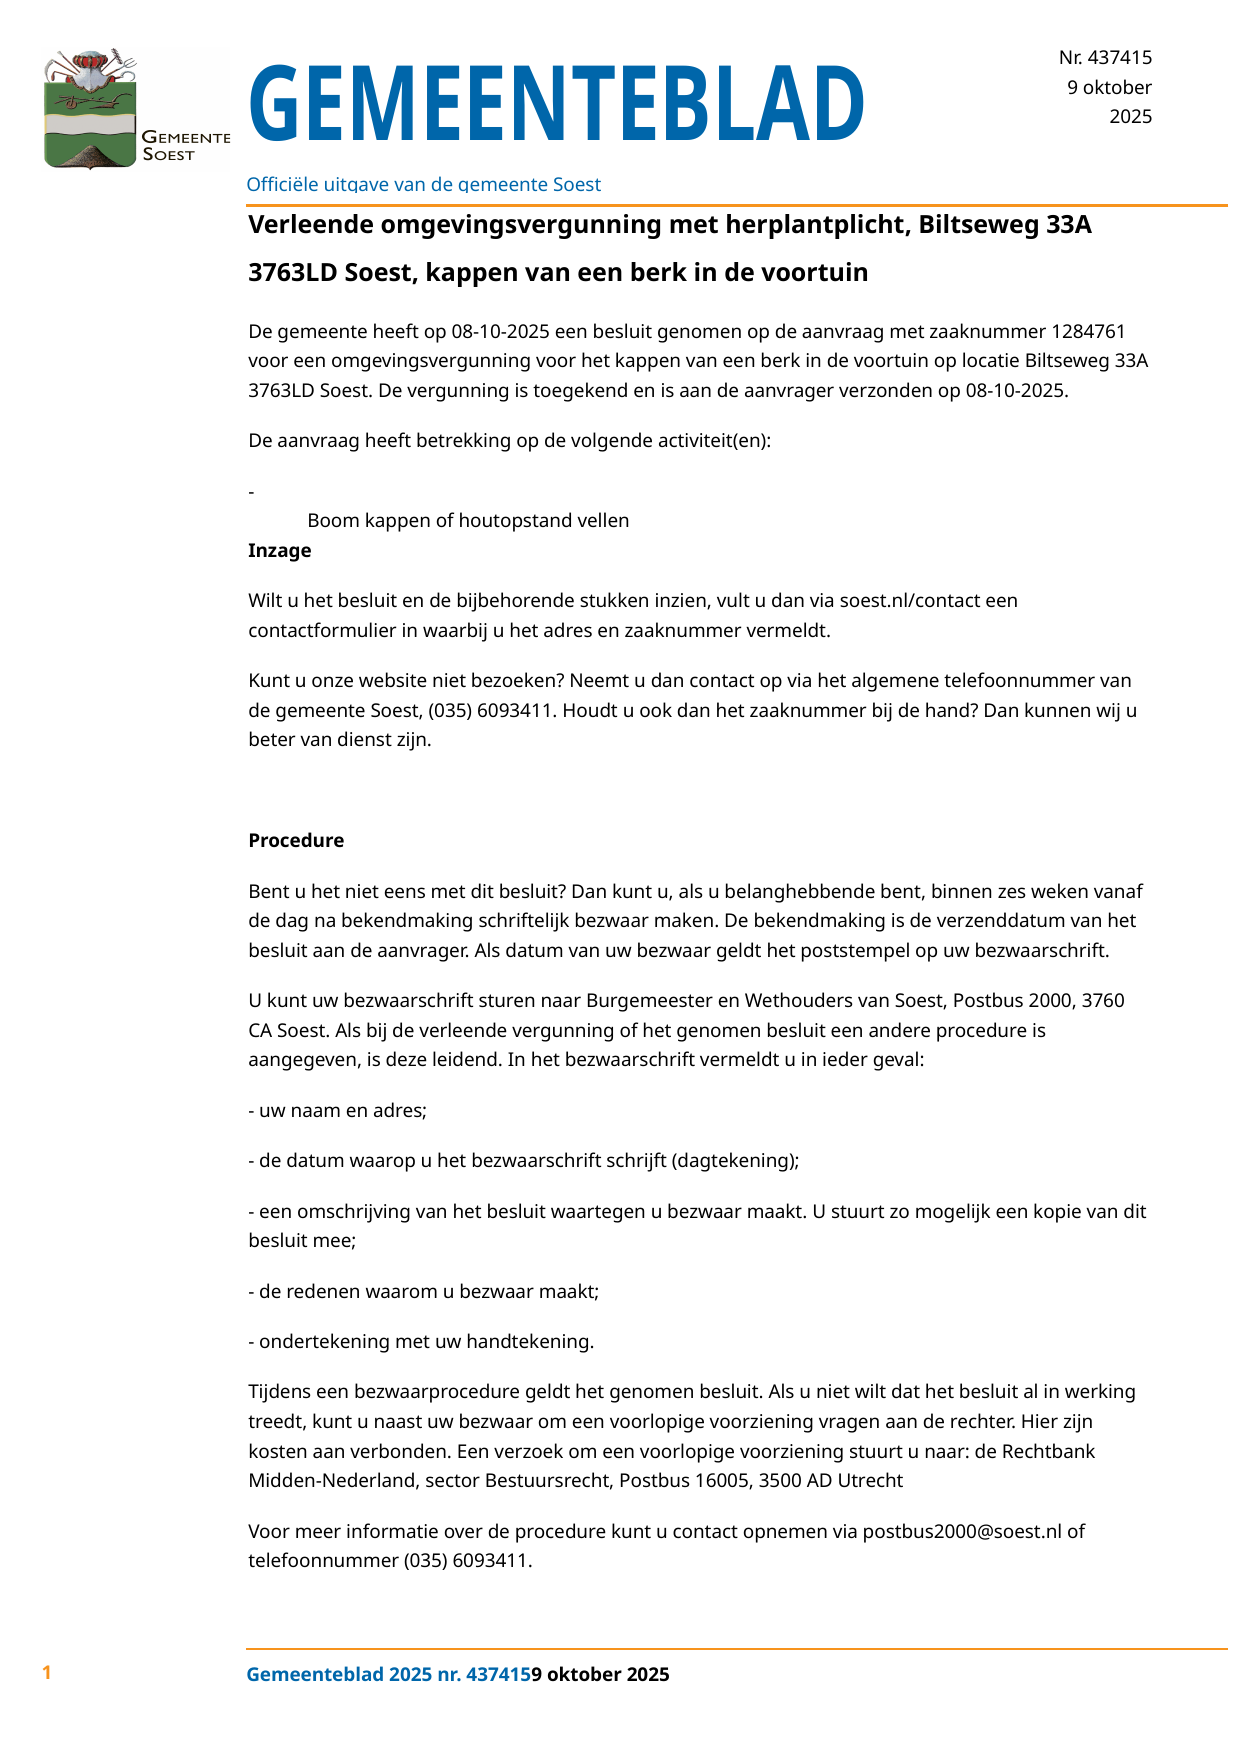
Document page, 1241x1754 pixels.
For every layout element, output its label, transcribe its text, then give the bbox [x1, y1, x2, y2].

text U kunt uw bezwaarschrift sturen naar Burgemeester en Wethouders van Soest, Postbus 2000, 3760 CA Soest. Als bij de verleende vergunning of het genomen besluit een andere procedure is aangegeven, is deze leidend. In het bezwaarschrift vermeldt u in ieder geval: [248, 987, 1152, 1072]
text - de redenen waarom u bezwaar maakt; [248, 1278, 1152, 1304]
text Bent u het niet eens met dit besluit? Dan kunt u, als u belanghebbende bent, binnen zes weken vanaf de dag na bekendmaking schriftelijk bezwaar maken. De bekendmaking is de verzenddatum van het besluit aan de aanvrager. Als datum van uw bezwaar geldt het poststempel op uw bezwaarschrift. [248, 878, 1152, 963]
text Tijdens een bezwaarprocedure geldt het genomen besluit. Als u niet wilt dat het besluit al in werking treedt, kunt u naast uw bezwaar om een voorlopige voorziening vragen aan de rechter. Hier zijn kosten aan verbonden. Een verzoek om een voorlopige voorziening stuurt u naar: de Rechtbank Midden-Nederland, sector Bestuursrecht, Postbus 16005, 3500 AD Utrecht [248, 1379, 1152, 1493]
picture [41, 47, 231, 172]
text Inzage [248, 537, 1152, 563]
text - ondertekening met uw handtekening. [248, 1328, 1152, 1354]
text De gemeente heeft op 08-10-2025 een besluit genomen op de aanvraag met zaaknummer 1284761 voor een omgevingsvergunning voor het kappen van een berk in de voortuin op locatie Biltseweg 33A 3763LD Soest. De vergunning is toegekend en is aan de aanvrager verzonden op 08-10-2025. [248, 318, 1152, 403]
text - de datum waarop u het bezwaarschrift schrijft (dagtekening); [248, 1147, 1152, 1173]
text Verleende omgevingsvergunning met herplantplicht, Biltseweg 33A 3763LD Soest, kappen van een berk in de voortuin [248, 207, 1152, 288]
list Boom kappen of houtopstand vellen [248, 507, 1152, 533]
text - uw naam en adres; [248, 1097, 1152, 1123]
text - een omschrijving van het besluit waartegen u bezwaar maakt. U stuurt zo mogelijk een kopie van dit besluit mee; [248, 1198, 1152, 1253]
text Procedure [248, 827, 1152, 853]
text Kunt u onze website niet bezoeken? Neemt u dan contact op via het algemene telefoonnummer van de gemeente Soest, (035) 6093411. Houdt u ook dan het zaaknummer bij de hand? Dan kunnen wij u beter van dienst zijn. [248, 667, 1152, 752]
text Wilt u het besluit en de bijbehorende stukken inzien, vult u dan via soest.nl/contact een contactformulier in waarbij u het adres en zaaknummer vermeldt. [248, 587, 1152, 643]
text Voor meer informatie over de procedure kunt u contact opnemen via postbus2000@soest.nl of telefoonnummer (035) 6093411. [248, 1518, 1152, 1573]
text De aanvraag heeft betrekking op de volgende activiteit(en): [248, 427, 1152, 453]
